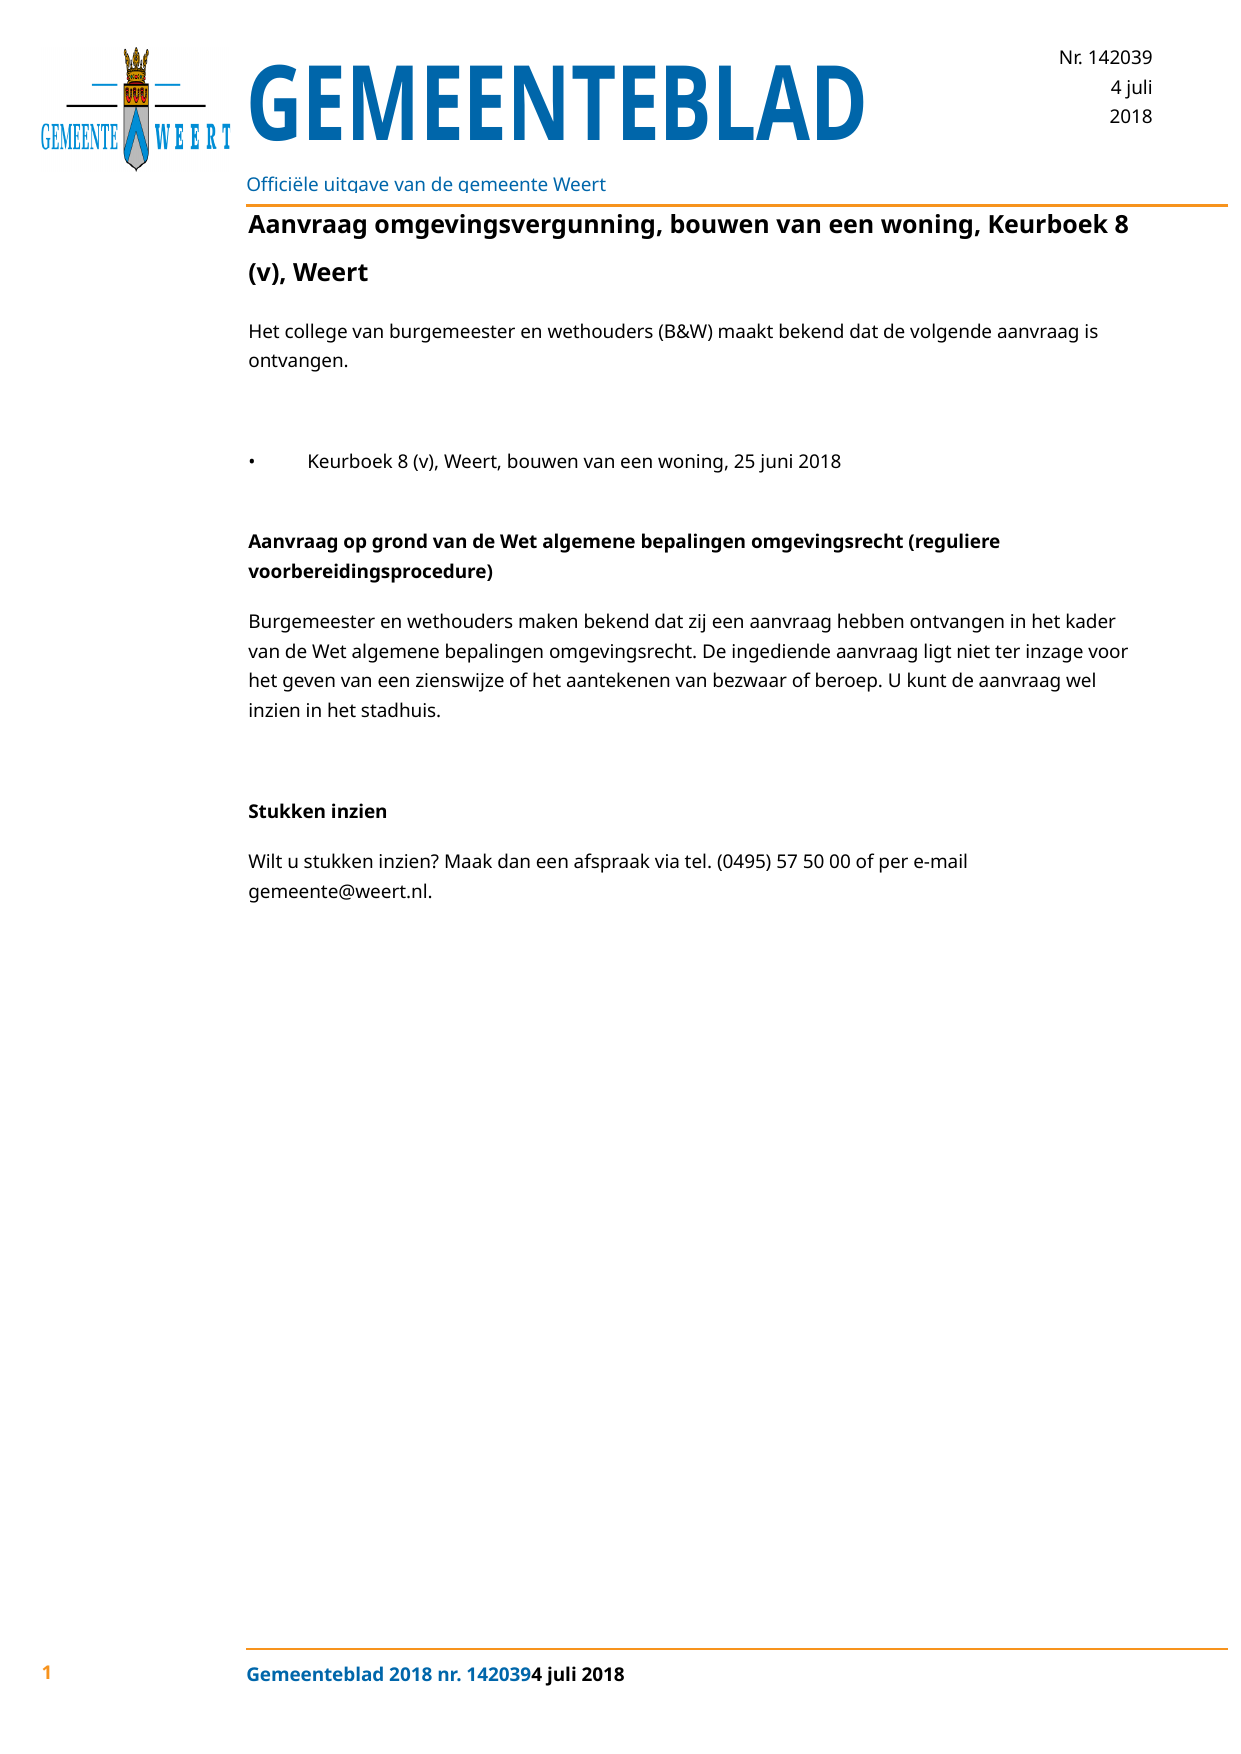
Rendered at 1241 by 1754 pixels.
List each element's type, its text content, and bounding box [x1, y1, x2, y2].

text Aanvraag omgevingsvergunning, bouwen van een woning, Keurboek 8 (v), Weert [248, 207, 1152, 288]
text Het college van burgemeester en wethouders (B&W) maakt bekend dat de volgende aanvraag is ontvangen. [248, 318, 1152, 373]
text Wilt u stukken inzien? Maak dan een afspraak via tel. (0495) 57 50 00 of per e-mail gemeente@weert.nl. [248, 848, 1152, 904]
text Aanvraag op grond van de Wet algemene bepalingen omgevingsrecht (reguliere voorbereidingsprocedure) [248, 528, 1152, 584]
text Stukken inzien [248, 798, 1152, 824]
picture [41, 47, 231, 172]
list Keurboek 8 (v), Weert, bouwen van een woning, 25 juni 2018 [248, 448, 1152, 474]
text Burgemeester en wethouders maken bekend dat zij een aanvraag hebben ontvangen in het kader van de Wet algemene bepalingen omgevingsrecht. De ingediende aanvraag ligt niet ter inzage voor het geven van een zienswijze of het aantekenen van bezwaar of beroep. U kunt de aanvraag wel inzien in het stadhuis. [248, 608, 1152, 723]
